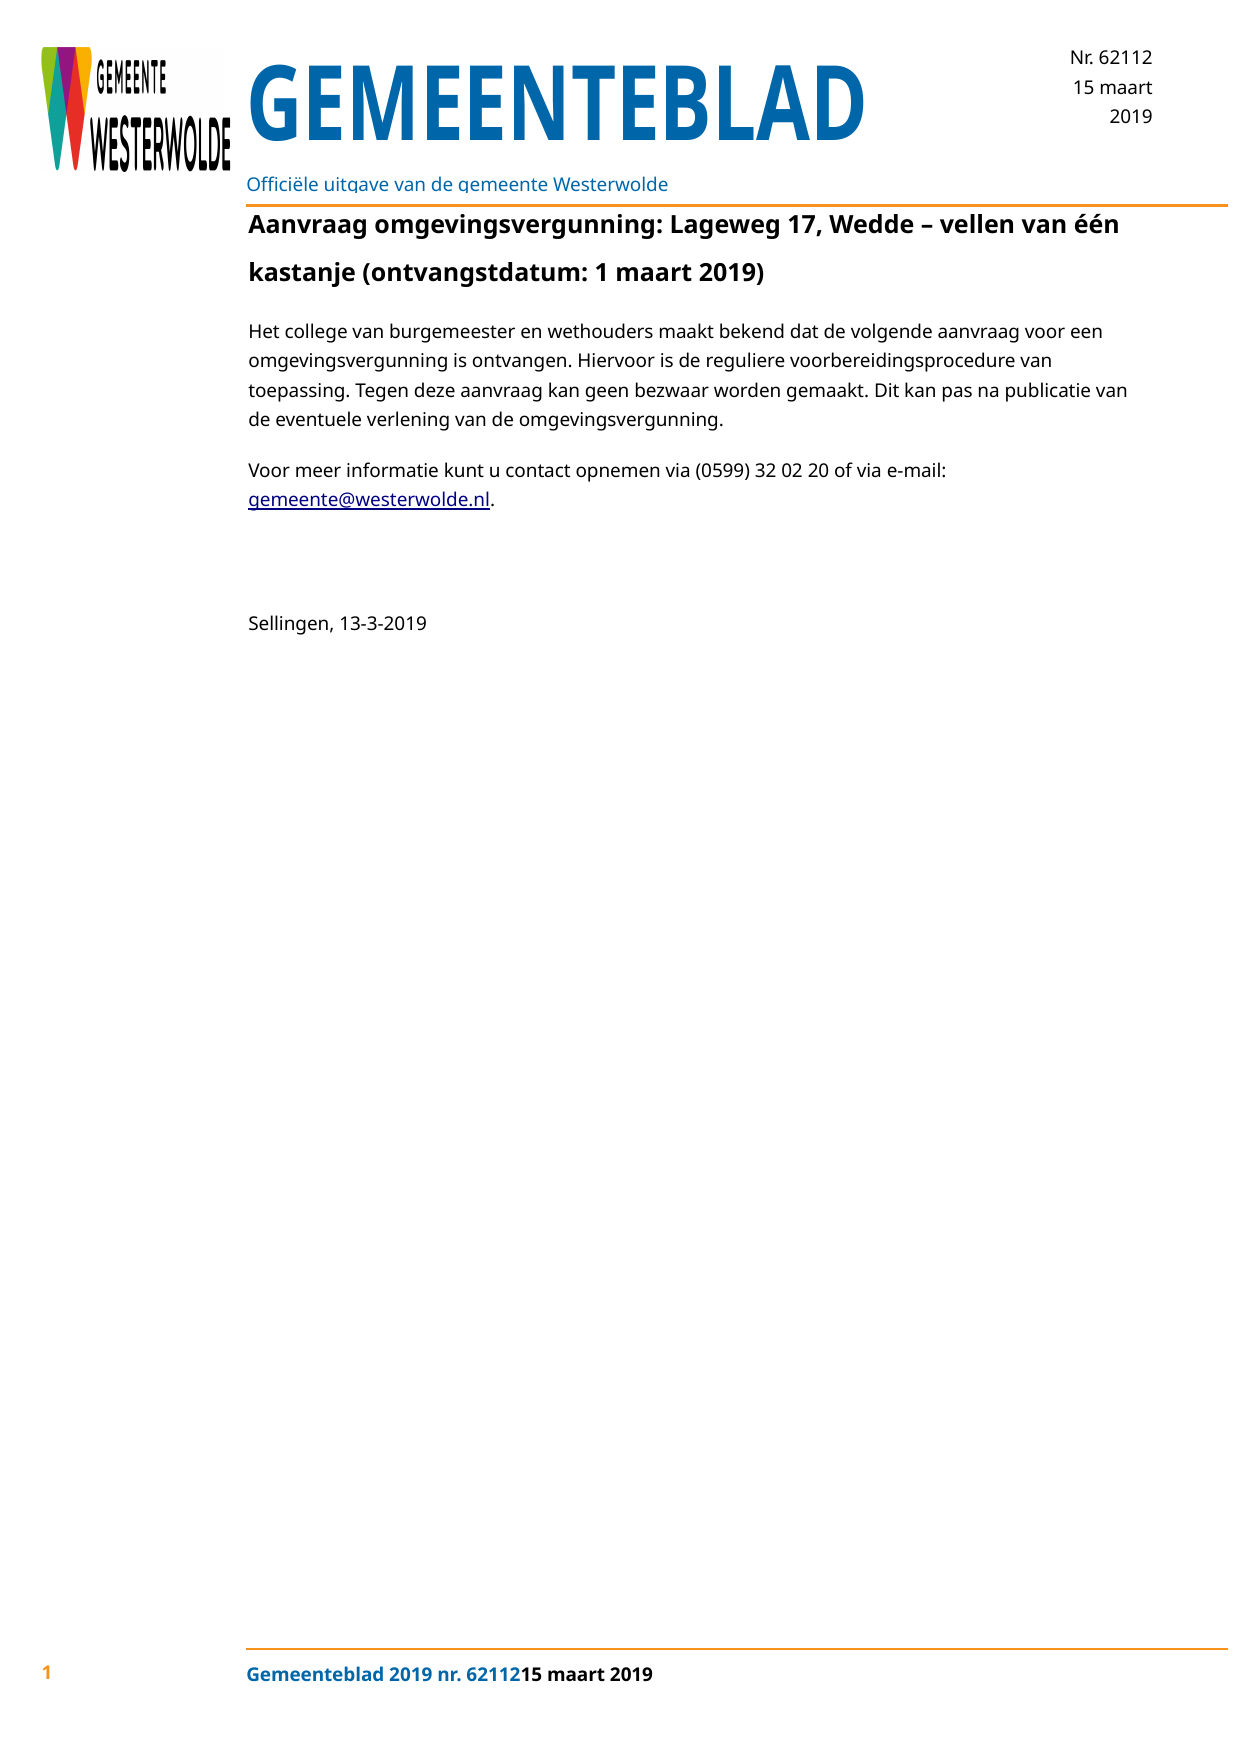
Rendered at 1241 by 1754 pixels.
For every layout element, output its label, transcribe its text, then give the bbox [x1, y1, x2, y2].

text Sellingen, 13-3-2019 [248, 611, 1152, 636]
text Voor meer informatie kunt u contact opnemen via (0599) 32 02 20 of via e-mail: gemeente@westerwolde.nl. [248, 457, 1152, 512]
text Het college van burgemeester en wethouders maakt bekend dat de volgende aanvraag voor een omgevingsvergunning is ontvangen. Hiervoor is de reguliere voorbereidingsprocedure van toepassing. Tegen deze aanvraag kan geen bezwaar worden gemaakt. Dit kan pas na publicatie van de eventuele verlening van de omgevingsvergunning. [248, 318, 1152, 432]
text Aanvraag omgevingsvergunning: Lageweg 17, Wedde – vellen van één kastanje (ontvangstdatum: 1 maart 2019) [248, 207, 1152, 288]
picture [41, 47, 231, 172]
